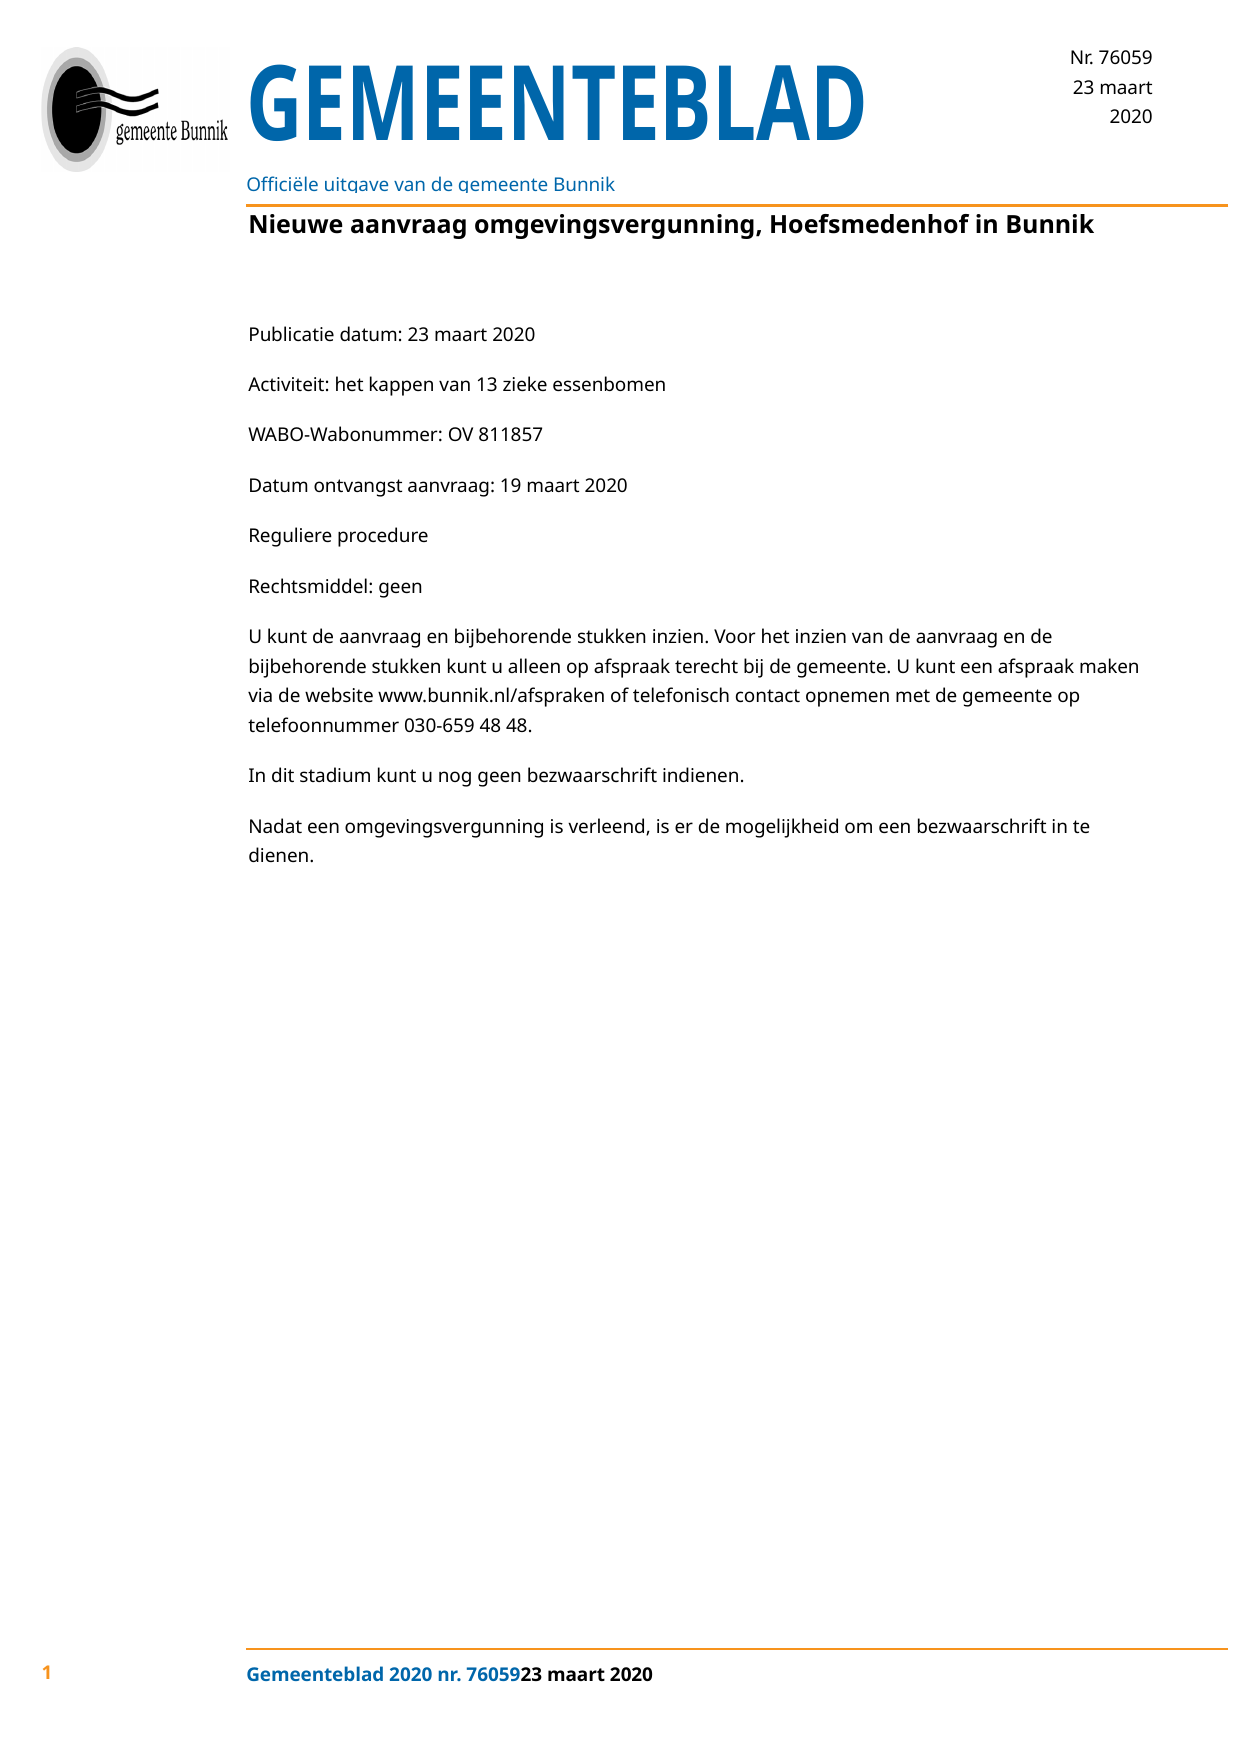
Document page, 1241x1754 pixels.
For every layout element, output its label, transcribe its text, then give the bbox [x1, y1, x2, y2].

text Rechtsmiddel: geen [248, 573, 1152, 598]
text Reguliere procedure [248, 522, 1152, 548]
text Nadat een omgevingsvergunning is verleend, is er de mogelijkheid om een bezwaarschrift in te dienen. [248, 813, 1152, 868]
text WABO-Wabonummer: OV 811857 [248, 422, 1152, 447]
text In dit stadium kunt u nog geen bezwaarschrift indienen. [248, 762, 1152, 788]
text Nieuwe aanvraag omgevingsvergunning, Hoefsmedenhof in Bunnik [248, 207, 1152, 241]
text U kunt de aanvraag en bijbehorende stukken inzien. Voor het inzien van de aanvraag en de bijbehorende stukken kunt u alleen op afspraak terecht bij de gemeente. U kunt een afspraak maken via de website www.bunnik.nl/afspraken of telefonisch contact opnemen met de gemeente op telefoonnummer 030-659 48 48. [248, 623, 1152, 738]
text Activiteit: het kappen van 13 zieke essenbomen [248, 371, 1152, 397]
text Datum ontvangst aanvraag: 19 maart 2020 [248, 472, 1152, 498]
picture [41, 47, 231, 172]
text Publicatie datum: 23 maart 2020 [248, 321, 1152, 346]
